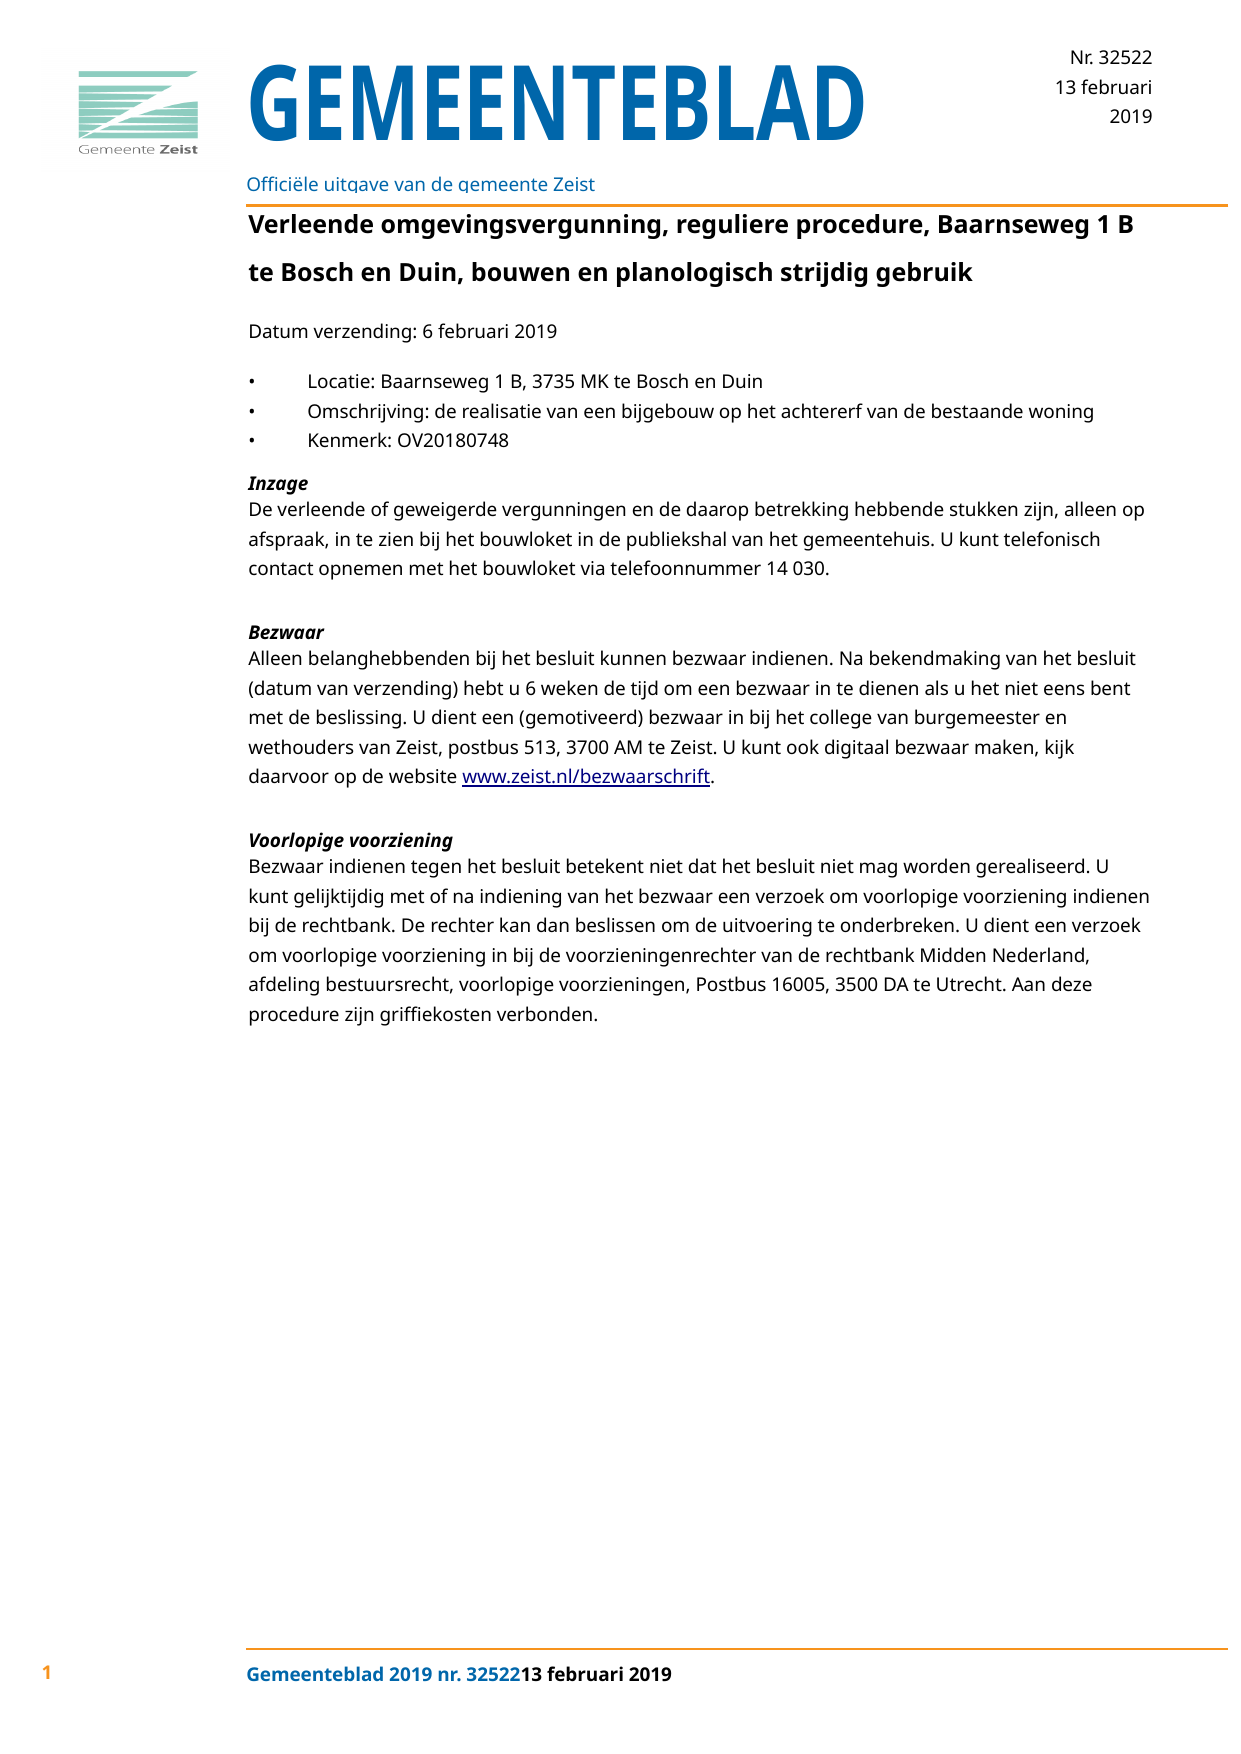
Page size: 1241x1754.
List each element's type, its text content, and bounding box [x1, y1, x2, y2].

text Alleen belanghebbenden bij het besluit kunnen bezwaar indienen. Na bekendmaking van het besluit (datum van verzending) hebt u 6 weken de tijd om een bezwaar in te dienen als u het niet eens bent met de beslissing. U dient een (gemotiveerd) bezwaar in bij het college van burgemeester en wethouders van Zeist, postbus 513, 3700 AM te Zeist. U kunt ook digitaal bezwaar maken, kijk daarvoor op de website www.zeist.nl/bezwaarschrift. [248, 645, 1152, 789]
text Inzage [248, 471, 1152, 496]
list Kenmerk: OV20180748 [248, 427, 1152, 453]
text De verleende of geweigerde vergunningen en de daarop betrekking hebbende stukken zijn, alleen op afspraak, in te zien bij het bouwloket in de publiekshal van het gemeentehuis. U kunt telefonisch contact opnemen met het bouwloket via telefoonnummer 14 030. [248, 496, 1152, 581]
text Bezwaar [248, 619, 1152, 645]
list Omschrijving: de realisatie van een bijgebouw op het achtererf van de bestaande woning [248, 398, 1152, 424]
text Voorlopige voorziening [248, 827, 1152, 853]
picture [41, 47, 231, 172]
list Locatie: Baarnseweg 1 B, 3735 MK te Bosch en Duin [248, 368, 1152, 394]
text Datum verzending: 6 februari 2019 [248, 318, 1152, 344]
text Verleende omgevingsvergunning, reguliere procedure, Baarnseweg 1 B te Bosch en Duin, bouwen en planologisch strijdig gebruik [248, 207, 1152, 288]
text Bezwaar indienen tegen het besluit betekent niet dat het besluit niet mag worden gerealiseerd. U kunt gelijktijdig met of na indiening van het bezwaar een verzoek om voorlopige voorziening indienen bij de rechtbank. De rechter kan dan beslissen om de uitvoering te onderbreken. U dient een verzoek om voorlopige voorziening in bij de voorzieningenrechter van de rechtbank Midden Nederland, afdeling bestuursrecht, voorlopige voorzieningen, Postbus 16005, 3500 DA te Utrecht. Aan deze procedure zijn griffiekosten verbonden. [248, 853, 1152, 1027]
